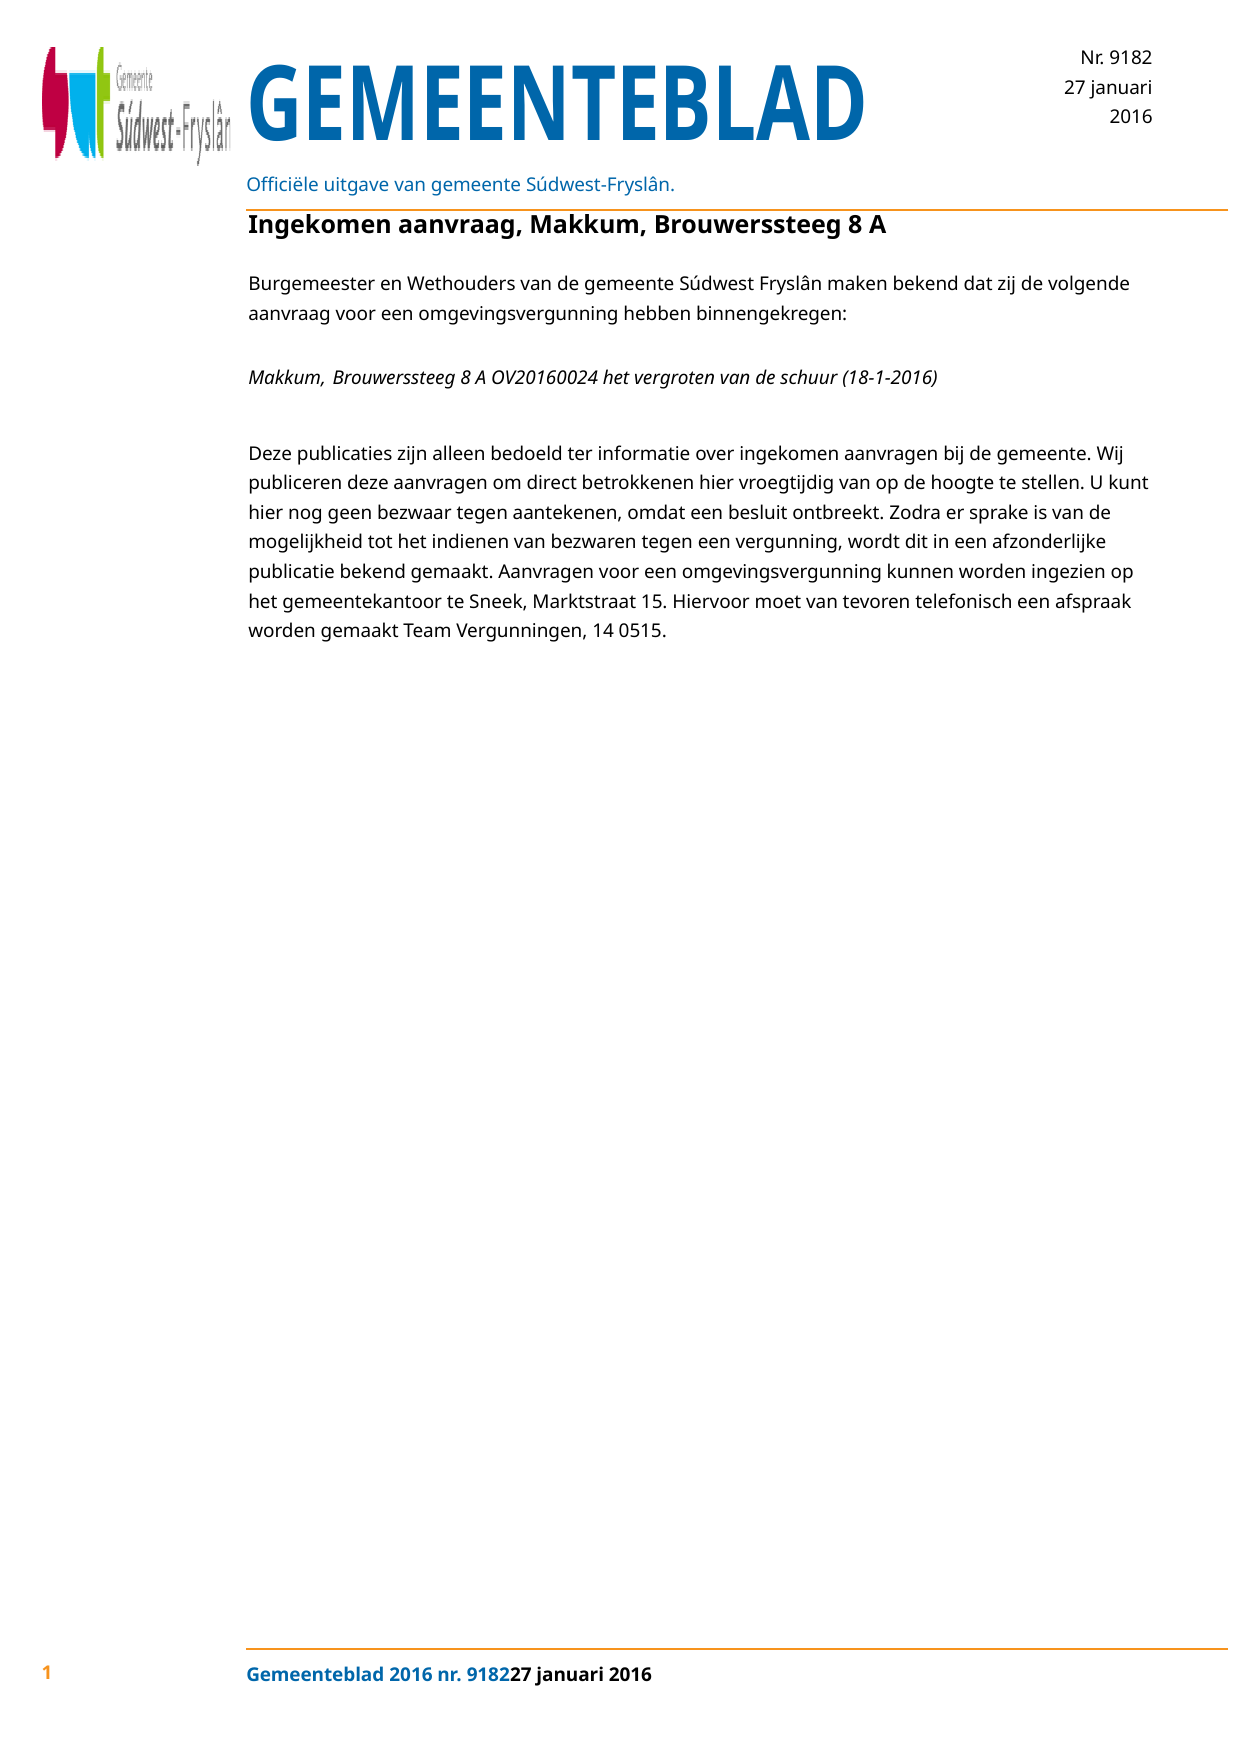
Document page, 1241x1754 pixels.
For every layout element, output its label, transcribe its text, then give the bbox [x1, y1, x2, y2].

text Makkum, Brouwerssteeg 8 A OV20160024 het vergroten van de schuur (18-1-2016) [248, 364, 1152, 389]
text Deze publicaties zijn alleen bedoeld ter informatie over ingekomen aanvragen bij de gemeente. Wij publiceren deze aanvragen om direct betrokkenen hier vroegtijdig van op de hoogte te stellen. U kunt hier nog geen bezwaar tegen aantekenen, omdat een besluit ontbreekt. Zodra er sprake is van de mogelijkheid tot het indienen van bezwaren tegen een vergunning, wordt dit in een afzonderlijke publicatie bekend gemaakt. Aanvragen voor een omgevingsvergunning kunnen worden ingezien op het gemeentekantoor te Sneek, Marktstraat 15. Hiervoor moet van tevoren telefonisch een afspraak worden gemaakt Team Vergunningen, 14 0515. [248, 440, 1152, 643]
text Burgemeester en Wethouders van de gemeente Súdwest Fryslân maken bekend dat zij de volgende aanvraag voor een omgevingsvergunning hebben binnengekregen: [248, 270, 1152, 326]
text Ingekomen aanvraag, Makkum, Brouwerssteeg 8 A [248, 211, 1152, 241]
picture [41, 47, 231, 172]
